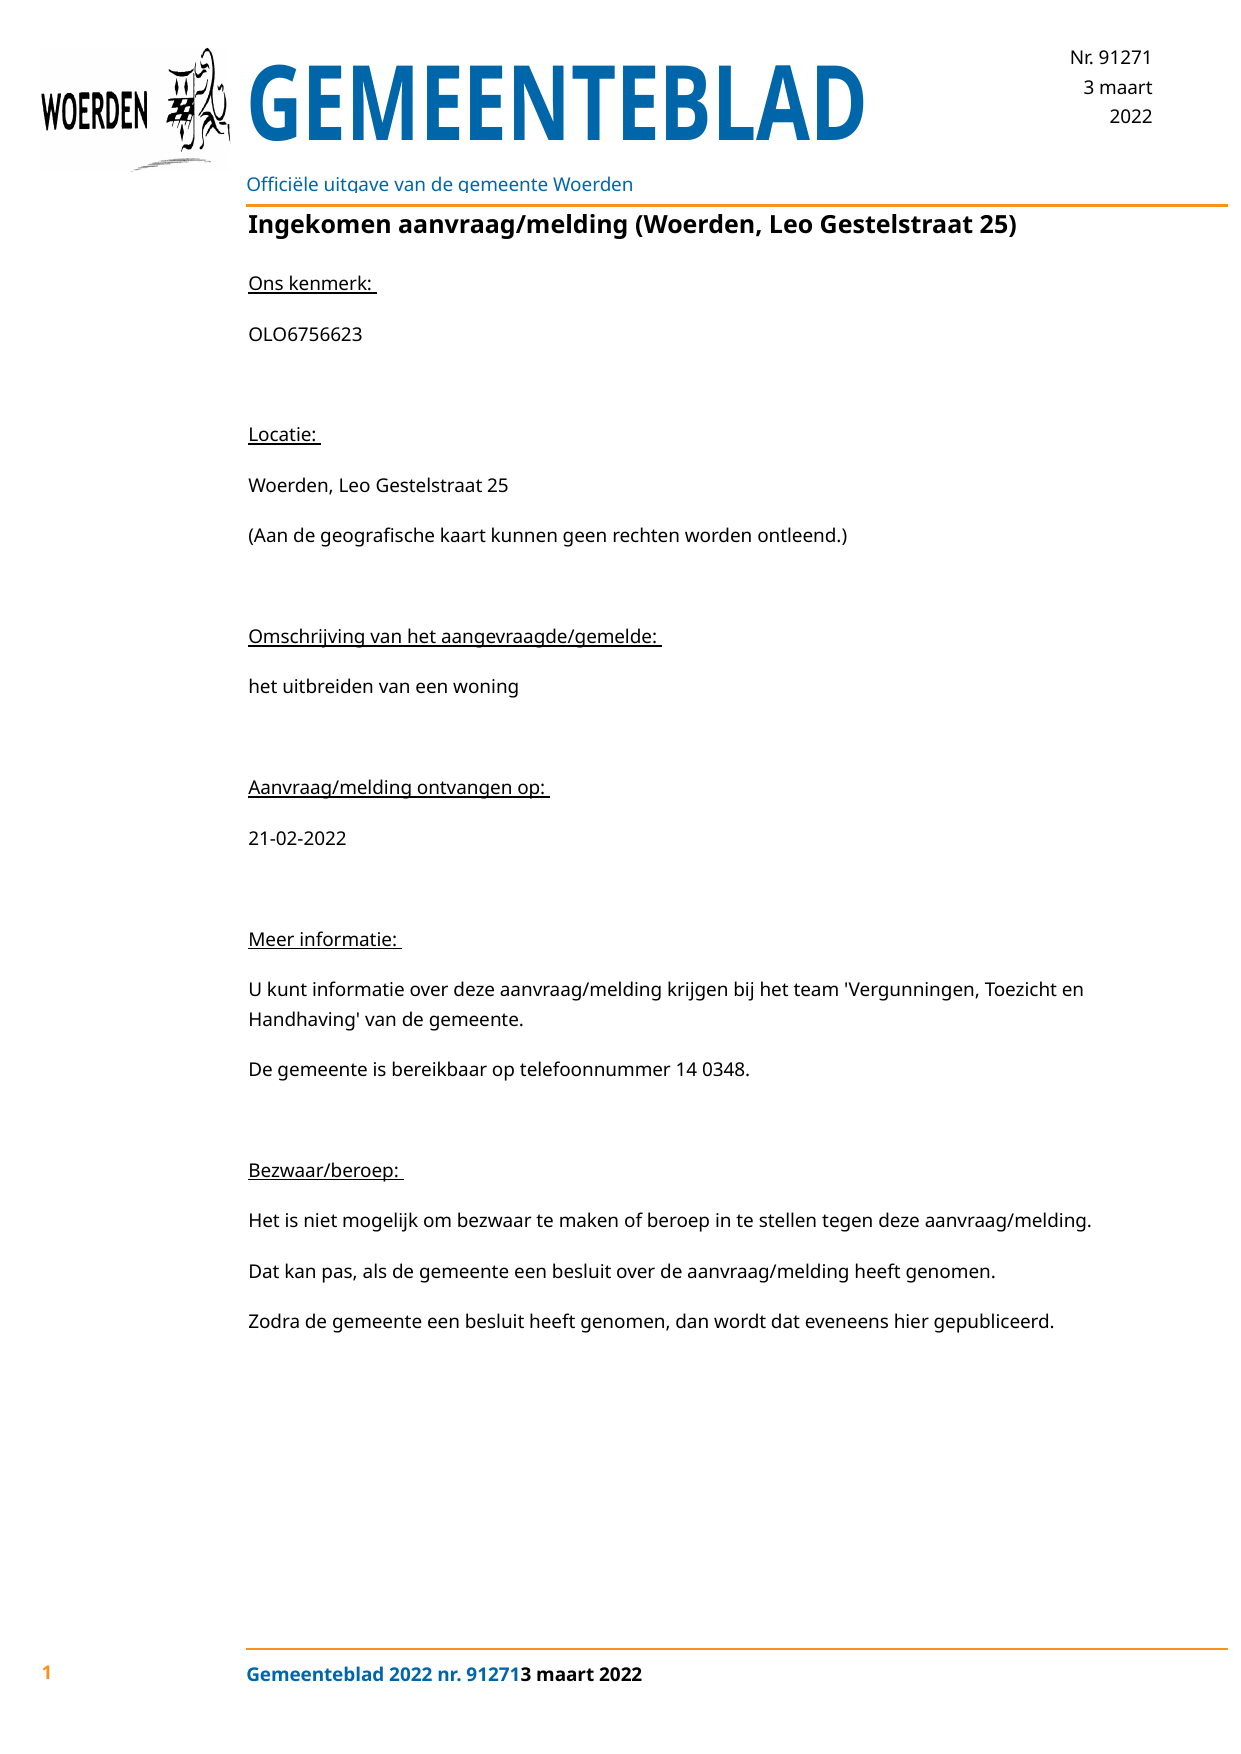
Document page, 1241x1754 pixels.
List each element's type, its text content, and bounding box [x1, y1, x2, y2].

text Ons kenmerk: [248, 270, 1152, 296]
text 21-02-2022 [248, 825, 1152, 851]
picture [41, 47, 231, 172]
text De gemeente is bereikbaar op telefoonnummer 14 0348. [248, 1056, 1152, 1082]
text U kunt informatie over deze aanvraag/melding krijgen bij het team 'Vergunningen, Toezicht en Handhaving' van de gemeente. [248, 976, 1152, 1031]
text Locatie: [248, 422, 1152, 447]
text OLO6756623 [248, 321, 1152, 346]
text het uitbreiden van een woning [248, 674, 1152, 699]
text Ingekomen aanvraag/melding (Woerden, Leo Gestelstraat 25) [248, 207, 1152, 241]
text Aanvraag/melding ontvangen op: [248, 774, 1152, 800]
text Bezwaar/beroep: [248, 1157, 1152, 1183]
text Dat kan pas, als de gemeente een besluit over de aanvraag/melding heeft genomen. [248, 1258, 1152, 1283]
text Meer informatie: [248, 926, 1152, 951]
text Zodra de gemeente een besluit heeft genomen, dan wordt dat eveneens hier gepubliceerd. [248, 1308, 1152, 1334]
text Omschrijving van het aangevraagde/gemelde: [248, 623, 1152, 649]
text Woerden, Leo Gestelstraat 25 [248, 472, 1152, 498]
text (Aan de geografische kaart kunnen geen rechten worden ontleend.) [248, 522, 1152, 548]
text Het is niet mogelijk om bezwaar te maken of beroep in te stellen tegen deze aanvraag/melding. [248, 1207, 1152, 1233]
